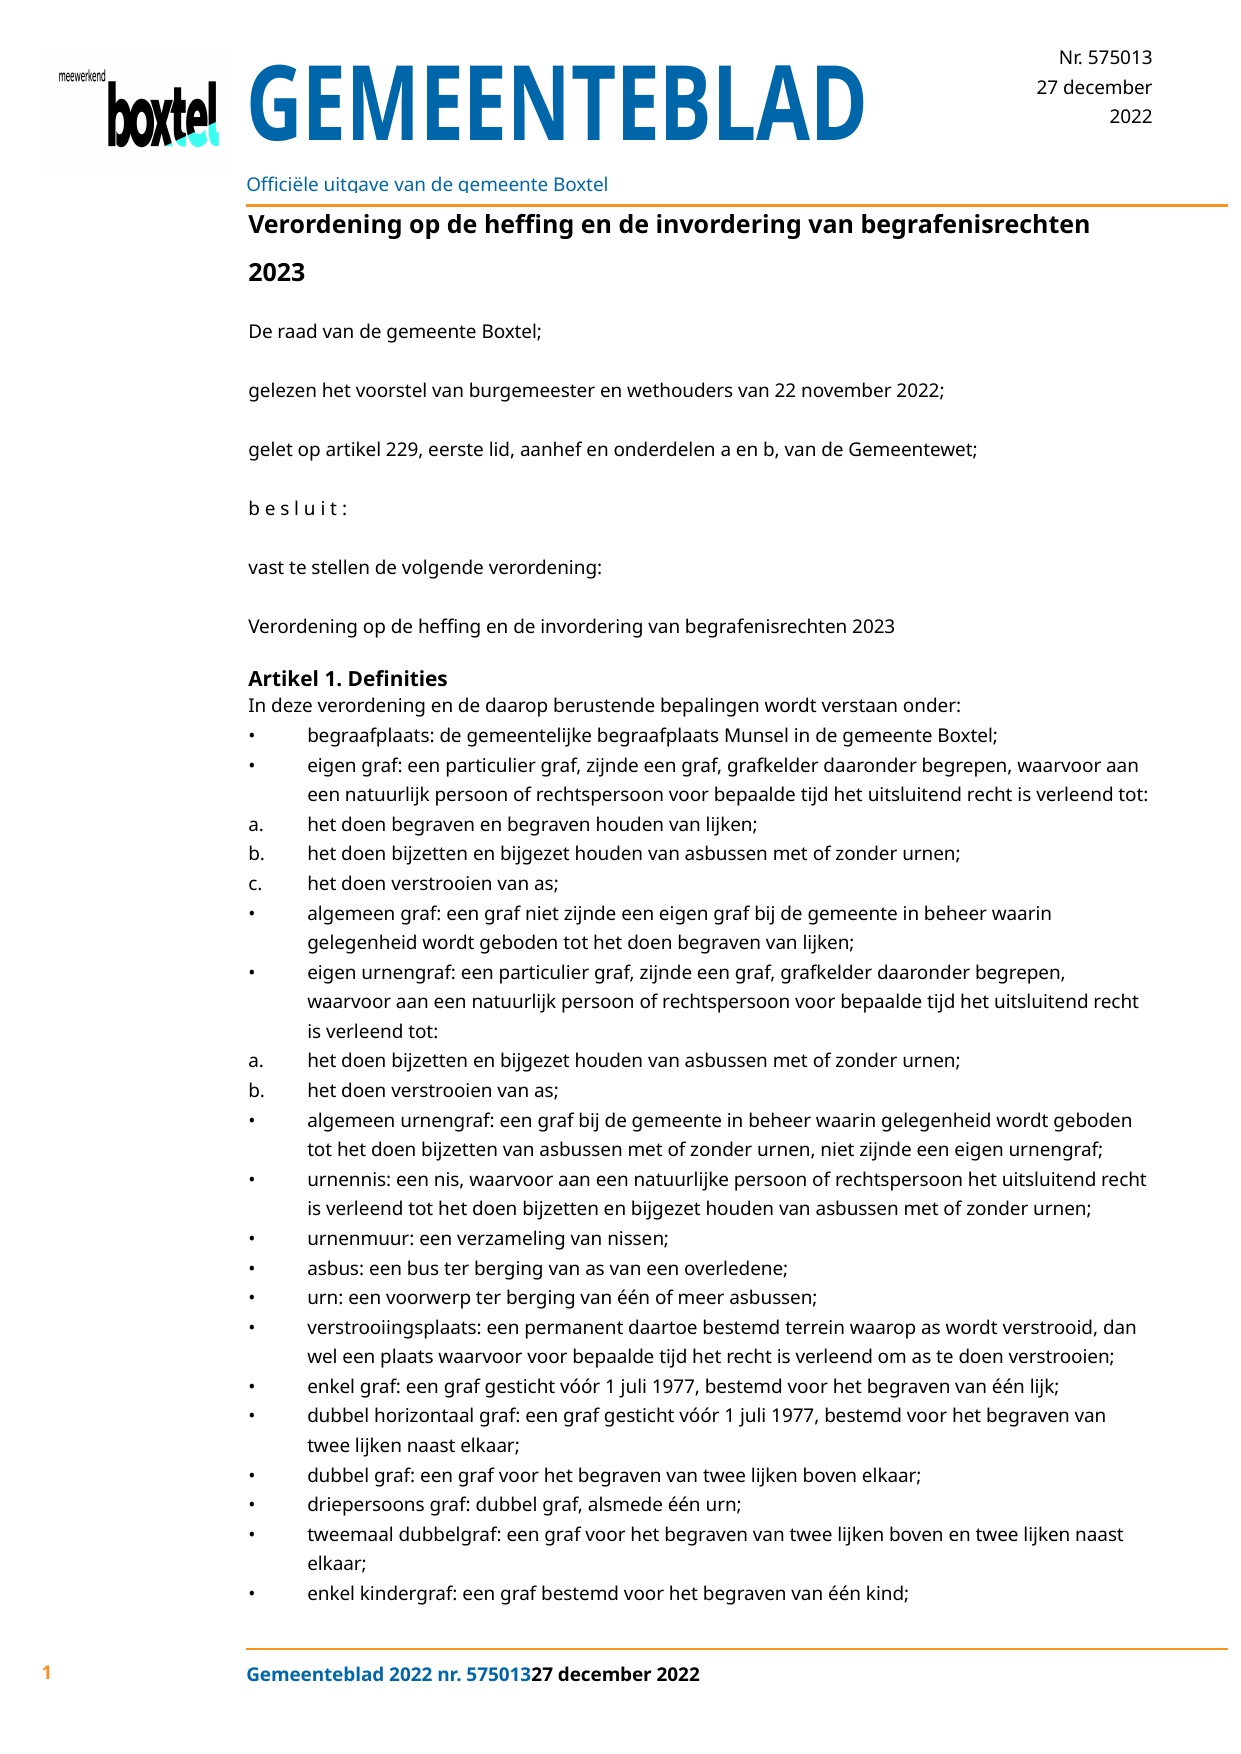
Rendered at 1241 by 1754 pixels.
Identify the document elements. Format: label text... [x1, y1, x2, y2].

list eigen urnengraf: een particulier graf, zijnde een graf, grafkelder daaronder begrepen, waarvoor aan een natuurlijk persoon of rechtspersoon voor bepaalde tijd het uitsluitend recht is verleend tot: [248, 959, 1152, 1044]
text De raad van de gemeente Boxtel; [248, 318, 1152, 344]
picture [41, 47, 231, 172]
list dubbel horizontaal graf: een graf gesticht vóór 1 juli 1977, bestemd voor het begraven van twee lijken naast elkaar; [248, 1403, 1152, 1458]
list begraafplaats: de gemeentelijke begraafplaats Munsel in de gemeente Boxtel; [248, 722, 1152, 748]
list het doen bijzetten en bijgezet houden van asbussen met of zonder urnen; [248, 1048, 1152, 1073]
list driepersoons graf: dubbel graf, alsmede één urn; [248, 1491, 1152, 1517]
text Verordening op de heffing en de invordering van begrafenisrechten 2023 [248, 207, 1152, 288]
list verstrooiingsplaats: een permanent daartoe bestemd terrein waarop as wordt verstrooid, dan wel een plaats waarvoor voor bepaalde tijd het recht is verleend om as te doen verstrooien; [248, 1314, 1152, 1369]
list enkel graf: een graf gesticht vóór 1 juli 1977, bestemd voor het begraven van één lijk; [248, 1373, 1152, 1399]
list asbus: een bus ter berging van as van een overledene; [248, 1255, 1152, 1280]
list enkel kindergraf: een graf bestemd voor het begraven van één kind; [248, 1580, 1152, 1606]
list algemeen graf: een graf niet zijnde een eigen graf bij de gemeente in beheer waarin gelegenheid wordt geboden tot het doen begraven van lijken; [248, 900, 1152, 955]
list het doen verstrooien van as; [248, 1077, 1152, 1103]
text gelezen het voorstel van burgemeester en wethouders van 22 november 2022; [248, 377, 1152, 403]
list urnenmuur: een verzameling van nissen; [248, 1225, 1152, 1251]
text In deze verordening en de daarop berustende bepalingen wordt verstaan onder: [248, 693, 1152, 718]
list het doen bijzetten en bijgezet houden van asbussen met of zonder urnen; [248, 841, 1152, 866]
list algemeen urnengraf: een graf bij de gemeente in beheer waarin gelegenheid wordt geboden tot het doen bijzetten van asbussen met of zonder urnen, niet zijnde een eigen urnengraf; [248, 1107, 1152, 1162]
list eigen graf: een particulier graf, zijnde een graf, grafkelder daaronder begrepen, waarvoor aan een natuurlijk persoon of rechtspersoon voor bepaalde tijd het uitsluitend recht is verleend tot: [248, 752, 1152, 807]
text Verordening op de heffing en de invordering van begrafenisrechten 2023 [248, 614, 1152, 639]
list het doen begraven en begraven houden van lijken; [248, 811, 1152, 837]
text Artikel 1. Definities [248, 664, 1152, 693]
list het doen verstrooien van as; [248, 870, 1152, 896]
list urn: een voorwerp ter berging van één of meer asbussen; [248, 1284, 1152, 1310]
text gelet op artikel 229, eerste lid, aanhef en onderdelen a en b, van de Gemeentewet; [248, 436, 1152, 462]
list tweemaal dubbelgraf: een graf voor het begraven van twee lijken boven en twee lijken naast elkaar; [248, 1521, 1152, 1576]
list dubbel graf: een graf voor het begraven van twee lijken boven elkaar; [248, 1462, 1152, 1487]
text vast te stellen de volgende verordening: [248, 554, 1152, 580]
list urnennis: een nis, waarvoor aan een natuurlijke persoon of rechtspersoon het uitsluitend recht is verleend tot het doen bijzetten en bijgezet houden van asbussen met of zonder urnen; [248, 1166, 1152, 1221]
text b e s l u i t : [248, 495, 1152, 521]
